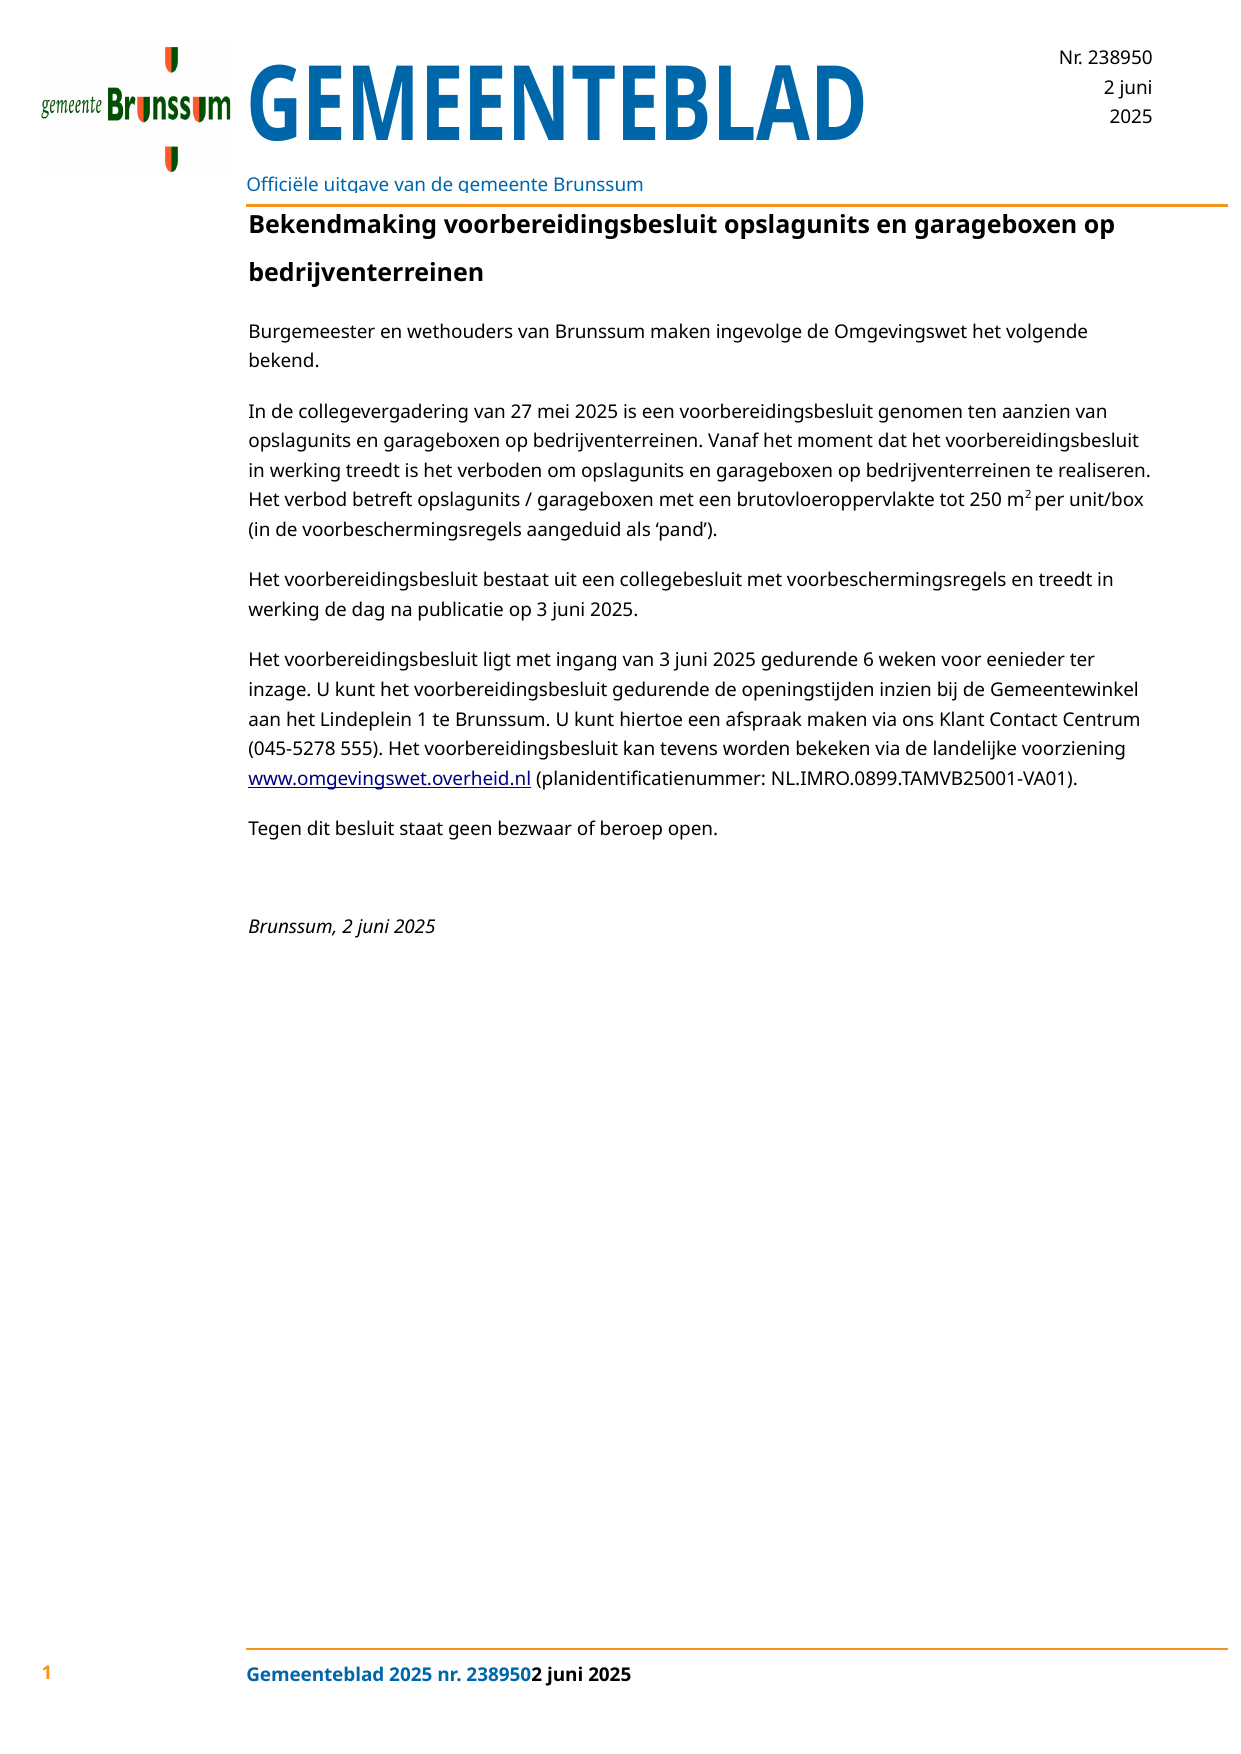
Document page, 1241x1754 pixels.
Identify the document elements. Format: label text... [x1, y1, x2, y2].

text In de collegevergadering van 27 mei 2025 is een voorbereidingsbesluit genomen ten aanzien van opslagunits en garageboxen op bedrijventerreinen. Vanaf het moment dat het voorbereidingsbesluit in werking treedt is het verboden om opslagunits en garageboxen op bedrijventerreinen te realiseren. Het verbod betreft opslagunits / garageboxen met een brutovloeroppervlakte tot 250 m2 per unit/box (in de voorbeschermingsregels aangeduid als ‘pand’). [248, 398, 1152, 542]
text Het voorbereidingsbesluit bestaat uit een collegebesluit met voorbeschermingsregels en treedt in werking de dag na publicatie op 3 juni 2025. [248, 567, 1152, 622]
picture [41, 47, 231, 172]
text Tegen dit besluit staat geen bezwaar of beroep open. [248, 815, 1152, 841]
text Het voorbereidingsbesluit ligt met ingang van 3 juni 2025 gedurende 6 weken voor eenieder ter inzage. U kunt het voorbereidingsbesluit gedurende de openingstijden inzien bij de Gemeentewinkel aan het Lindeplein 1 te Brunssum. U kunt hiertoe een afspraak maken via ons Klant Contact Centrum (045-5278 555). Het voorbereidingsbesluit kan tevens worden bekeken via de landelijke voorziening www.omgevingswet.overheid.nl (planidentificatienummer: NL.IMRO.0899.TAMVB25001-VA01). [248, 647, 1152, 791]
text Brunssum, 2 juni 2025 [248, 914, 1152, 939]
text Bekendmaking voorbereidingsbesluit opslagunits en garageboxen op bedrijventerreinen [248, 207, 1152, 288]
text Burgemeester en wethouders van Brunssum maken ingevolge de Omgevingswet het volgende bekend. [248, 318, 1152, 373]
